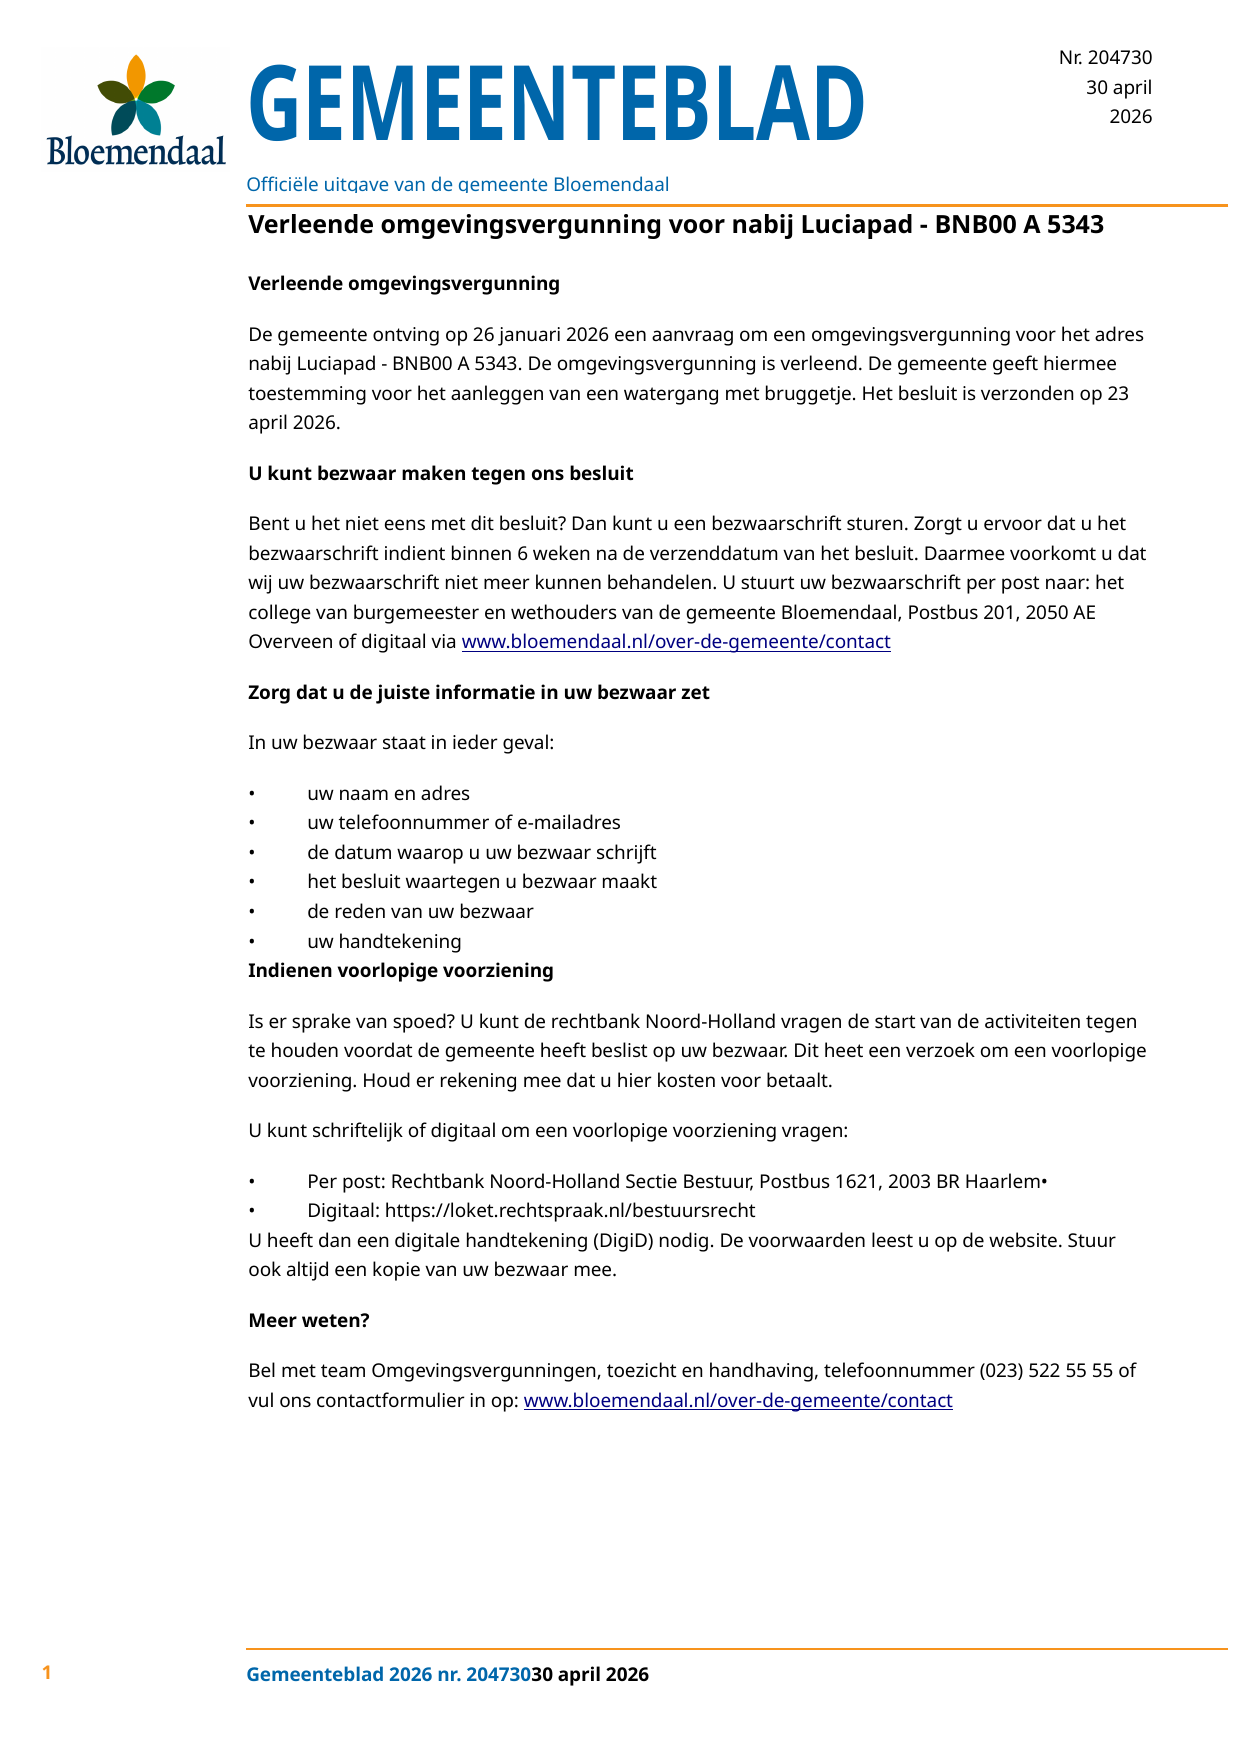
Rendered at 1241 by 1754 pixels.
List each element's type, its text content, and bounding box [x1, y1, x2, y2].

list de reden van uw bezwaar [248, 898, 1152, 924]
text Meer weten? [248, 1307, 1152, 1333]
text Verleende omgevingsvergunning [248, 270, 1152, 296]
text Bel met team Omgevingsvergunningen, toezicht en handhaving, telefoonnummer (023) 522 55 55 of vul ons contactformulier in op: www.bloemendaal.nl/over-de-gemeente/contact [248, 1357, 1152, 1413]
text Verleende omgevingsvergunning voor nabij Luciapad - BNB00 A 5343 [248, 207, 1152, 241]
picture [41, 47, 231, 172]
list de datum waarop u uw bezwaar schrijft [248, 839, 1152, 865]
text De gemeente ontving op 26 januari 2026 een aanvraag om een omgevingsvergunning voor het adres nabij Luciapad - BNB00 A 5343. De omgevingsvergunning is verleend. De gemeente geeft hiermee toestemming voor het aanleggen van een watergang met bruggetje. Het besluit is verzonden op 23 april 2026. [248, 321, 1152, 435]
text Bent u het niet eens met dit besluit? Dan kunt u een bezwaarschrift sturen. Zorgt u ervoor dat u het bezwaarschrift indient binnen 6 weken na de verzenddatum van het besluit. Daarmee voorkomt u dat wij uw bezwaarschrift niet meer kunnen behandelen. U stuurt uw bezwaarschrift per post naar: het college van burgemeester en wethouders van de gemeente Bloemendaal, Postbus 201, 2050 AE Overveen of digitaal via www.bloemendaal.nl/over-de-gemeente/contact [248, 510, 1152, 654]
text U kunt schriftelijk of digitaal om een voorlopige voorziening vragen: [248, 1117, 1152, 1143]
list het besluit waartegen u bezwaar maakt [248, 869, 1152, 894]
text Zorg dat u de juiste informatie in uw bezwaar zet [248, 679, 1152, 705]
text Is er sprake van spoed? U kunt de rechtbank Noord-Holland vragen de start van de activiteiten tegen te houden voordat de gemeente heeft beslist op uw bezwaar. Dit heet een verzoek om een voorlopige voorziening. Houd er rekening mee dat u hier kosten voor betaalt. [248, 1008, 1152, 1093]
list Digitaal: https://loket.rechtspraak.nl/bestuursrecht [248, 1197, 1152, 1223]
text U heeft dan een digitale handtekening (DigiD) nodig. De voorwaarden leest u op de website. Stuur ook altijd een kopie van uw bezwaar mee. [248, 1227, 1152, 1282]
list uw handtekening [248, 928, 1152, 953]
text Indienen voorlopige voorziening [248, 957, 1152, 983]
list Per post: Rechtbank Noord-Holland Sectie Bestuur, Postbus 1621, 2003 BR Haarlem• [248, 1168, 1152, 1193]
list uw naam en adres [248, 780, 1152, 806]
text In uw bezwaar staat in ieder geval: [248, 729, 1152, 755]
list uw telefoonnummer of e-mailadres [248, 809, 1152, 835]
text U kunt bezwaar maken tegen ons besluit [248, 460, 1152, 486]
